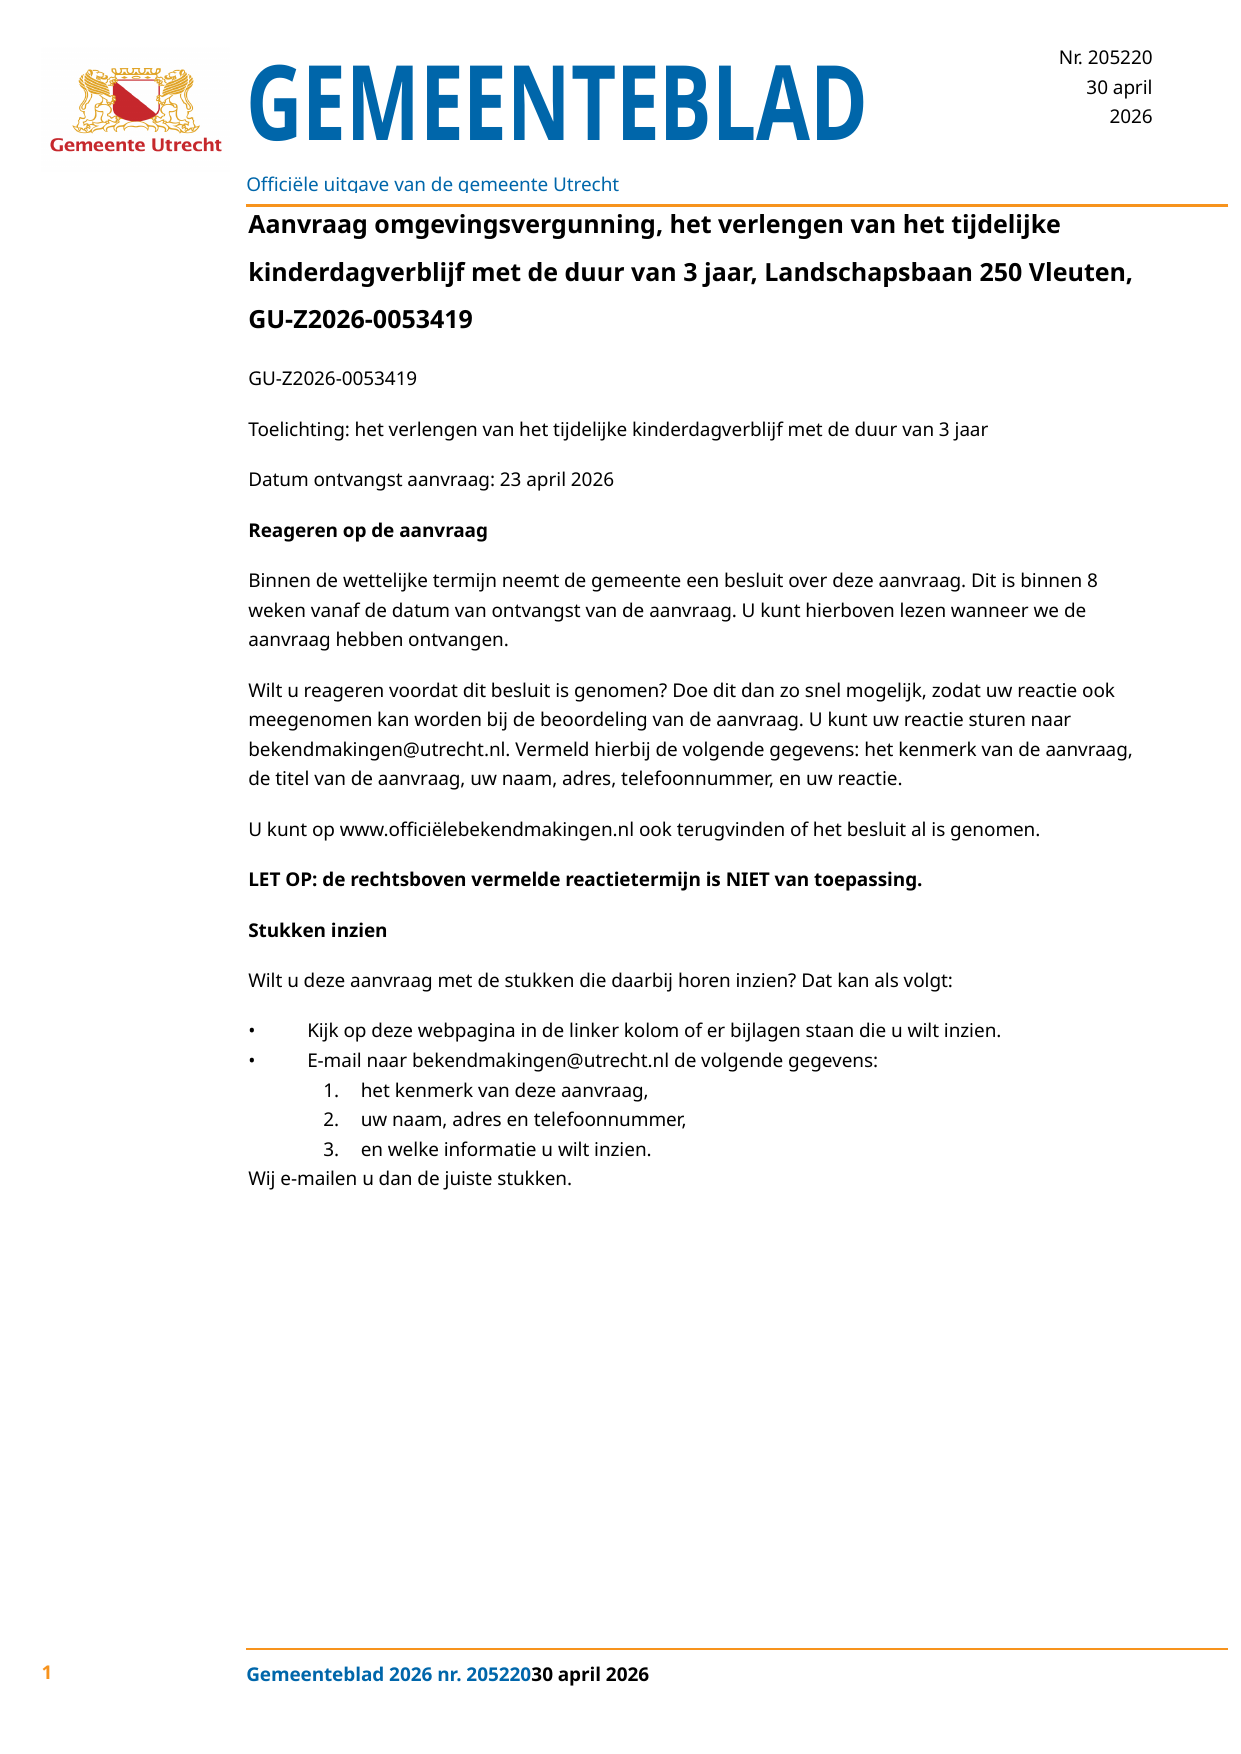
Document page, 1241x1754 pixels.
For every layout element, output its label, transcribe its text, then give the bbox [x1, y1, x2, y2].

text U kunt op www.officiëlebekendmakingen.nl ook terugvinden of het besluit al is genomen. [248, 816, 1152, 842]
text Wilt u reageren voordat dit besluit is genomen? Doe dit dan zo snel mogelijk, zodat uw reactie ook meegenomen kan worden bij de beoordeling van de aanvraag. U kunt uw reactie sturen naar bekendmakingen@utrecht.nl. Vermeld hierbij de volgende gegevens: het kenmerk van de aanvraag, de titel van de aanvraag, uw naam, adres, telefoonnummer, en uw reactie. [248, 677, 1152, 791]
picture [41, 47, 231, 172]
text Aanvraag omgevingsvergunning, het verlengen van het tijdelijke kinderdagverblijf met de duur van 3 jaar, Landschapsbaan 250 Vleuten, GU-Z2026-0053419 [248, 207, 1152, 336]
text Toelichting: het verlengen van het tijdelijke kinderdagverblijf met de duur van 3 jaar [248, 416, 1152, 442]
list E-mail naar bekendmakingen@utrecht.nl de volgende gegevens: [248, 1047, 1152, 1073]
list en welke informatie u wilt inzien. [323, 1136, 1152, 1162]
text Datum ontvangst aanvraag: 23 april 2026 [248, 466, 1152, 492]
text Wij e-mailen u dan de juiste stukken. [248, 1166, 1152, 1191]
text GU-Z2026-0053419 [248, 366, 1152, 391]
text Reageren op de aanvraag [248, 517, 1152, 542]
text Wilt u deze aanvraag met de stukken die daarbij horen inzien? Dat kan als volgt: [248, 967, 1152, 993]
text LET OP: de rechtsboven vermelde reactietermijn is NIET van toepassing. [248, 866, 1152, 892]
text Binnen de wettelijke termijn neemt de gemeente een besluit over deze aanvraag. Dit is binnen 8 weken vanaf de datum van ontvangst van de aanvraag. U kunt hierboven lezen wanneer we de aanvraag hebben ontvangen. [248, 567, 1152, 652]
list het kenmerk van deze aanvraag, [323, 1077, 1152, 1102]
list uw naam, adres en telefoonnummer, [323, 1106, 1152, 1132]
list Kijk op deze webpagina in de linker kolom of er bijlagen staan die u wilt inzien. [248, 1018, 1152, 1043]
text Stukken inzien [248, 917, 1152, 942]
